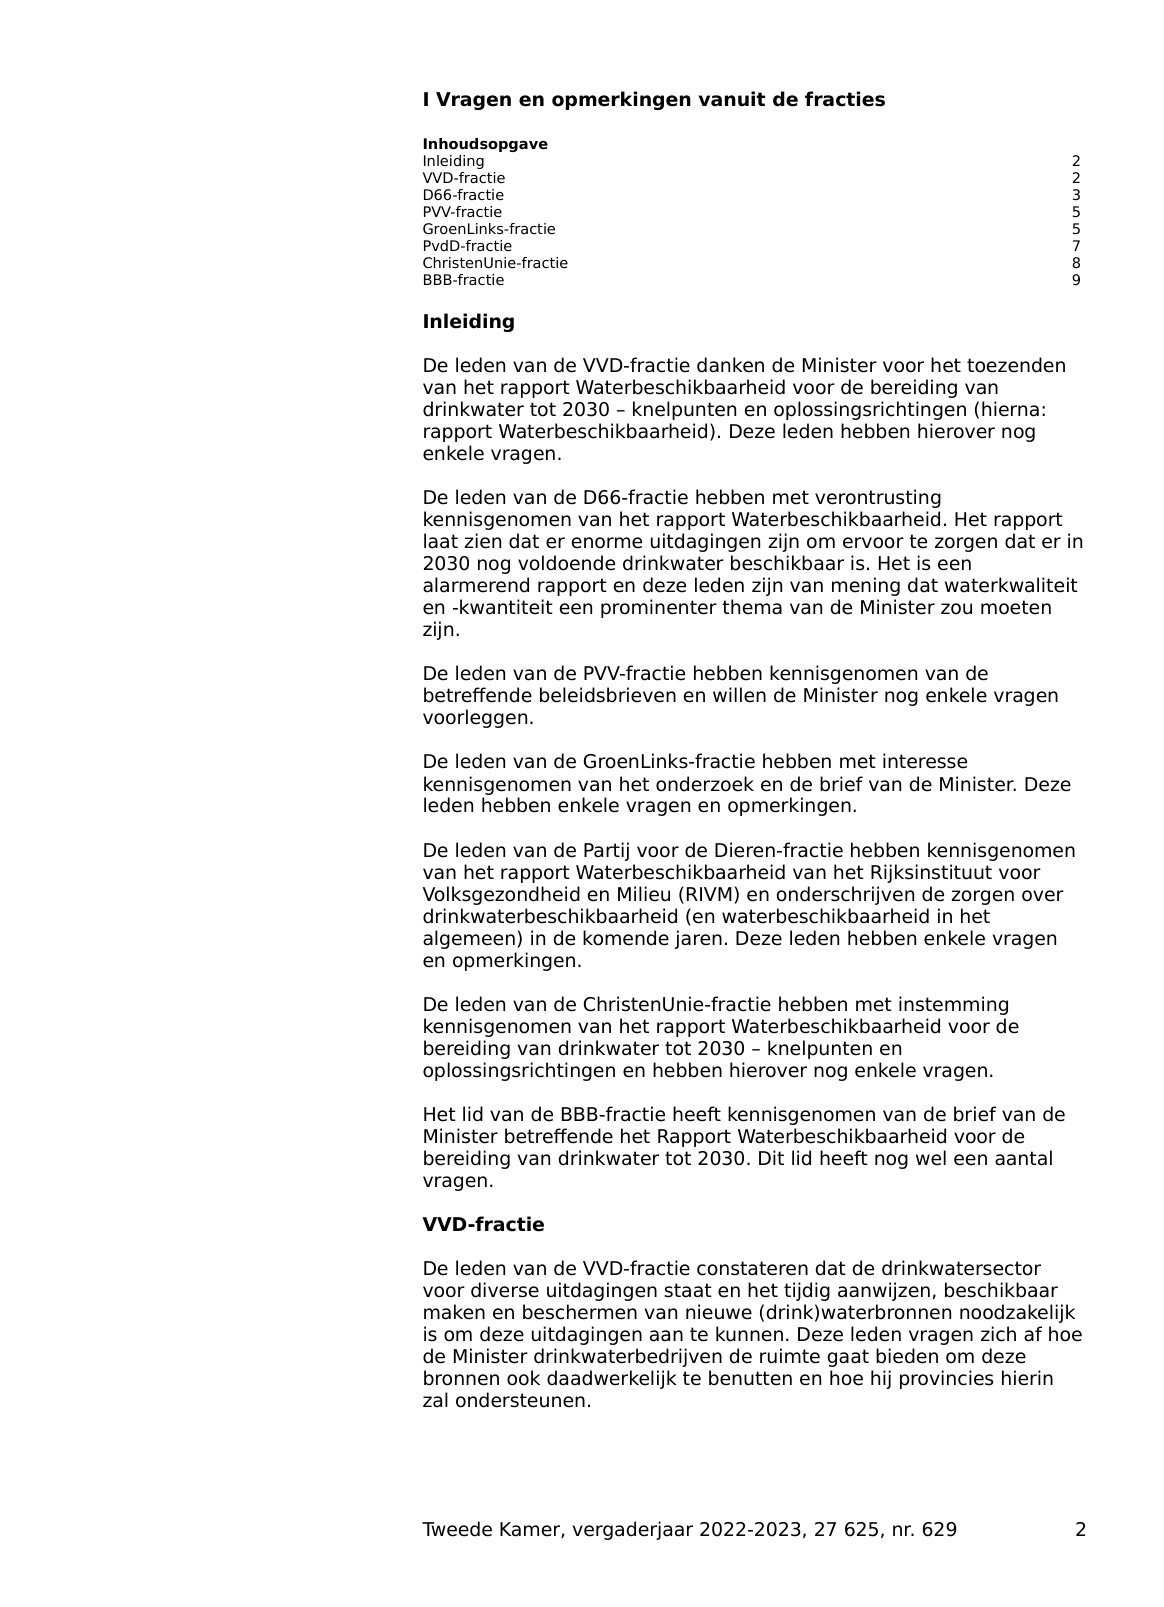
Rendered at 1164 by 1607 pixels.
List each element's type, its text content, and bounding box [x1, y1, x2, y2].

table_header [1028, 136, 1087, 153]
table_cell 7 [1028, 238, 1087, 255]
subtitle Inleiding [422, 311, 1087, 333]
table_cell 8 [1028, 255, 1087, 272]
table_cell VVD-fractie [422, 170, 1028, 187]
table_cell 9 [1028, 272, 1087, 289]
subtitle I Vragen en opmerkingen vanuit de fracties [422, 89, 1087, 111]
text De leden van de Partij voor de Dieren-fractie hebben kennisgenomen van het rapport Waterbeschikbaarheid van het Rijksinstituut voor Volksgezondheid en Milieu (RIVM) en onderschrijven de zorgen over drinkwaterbeschikbaarheid (en waterbeschikbaarheid in het algemeen) in de komende jaren. Deze leden hebben enkele vragen en opmerkingen. [422, 839, 1087, 971]
table_cell PvdD-fractie [422, 238, 1028, 255]
subtitle VVD-fractie [422, 1214, 1087, 1236]
table_cell 2 [1028, 153, 1087, 170]
table_cell PVV-fractie [422, 204, 1028, 221]
table_cell 3 [1028, 187, 1087, 204]
text Het lid van de BBB-fractie heeft kennisgenomen van de brief van de Minister betreffende het Rapport Waterbeschikbaarheid voor de bereiding van drinkwater tot 2030. Dit lid heeft nog wel een aantal vragen. [422, 1104, 1087, 1192]
text De leden van de D66-fractie hebben met verontrusting kennisgenomen van het rapport Waterbeschikbaarheid. Het rapport laat zien dat er enorme uitdagingen zijn om ervoor te zorgen dat er in 2030 nog voldoende drinkwater beschikbaar is. Het is een alarmerend rapport en deze leden zijn van mening dat waterkwaliteit en -kwantiteit een prominenter thema van de Minister zou moeten zijn. [422, 487, 1087, 641]
table_cell GroenLinks-fractie [422, 221, 1028, 238]
table_cell Inleiding [422, 153, 1028, 170]
text De leden van de GroenLinks-fractie hebben met interesse kennisgenomen van het onderzoek en de brief van de Minister. Deze leden hebben enkele vragen en opmerkingen. [422, 751, 1087, 817]
table_header Inhoudsopgave [422, 136, 1028, 153]
table_cell 5 [1028, 221, 1087, 238]
text De leden van de VVD-fractie danken de Minister voor het toezenden van het rapport Waterbeschikbaarheid voor de bereiding van drinkwater tot 2030 – knelpunten en oplossingsrichtingen (hierna: rapport Waterbeschikbaarheid). Deze leden hebben hierover nog enkele vragen. [422, 355, 1087, 465]
table_cell BBB-fractie [422, 272, 1028, 289]
text De leden van de ChristenUnie-fractie hebben met instemming kennisgenomen van het rapport Waterbeschikbaarheid voor de bereiding van drinkwater tot 2030 – knelpunten en oplossingsrichtingen en hebben hierover nog enkele vragen. [422, 994, 1087, 1082]
text De leden van de VVD-fractie constateren dat de drinkwatersector voor diverse uitdagingen staat en het tijdig aanwijzen, beschikbaar maken en beschermen van nieuwe (drink)waterbronnen noodzakelijk is om deze uitdagingen aan te kunnen. Deze leden vragen zich af hoe de Minister drinkwaterbedrijven de ruimte gaat bieden om deze bronnen ook daadwerkelijk te benutten en hoe hij provincies hierin zal ondersteunen. [422, 1258, 1087, 1412]
table_cell 5 [1028, 204, 1087, 221]
table_cell D66-fractie [422, 187, 1028, 204]
table_cell 2 [1028, 170, 1087, 187]
text De leden van de PVV-fractie hebben kennisgenomen van de betreffende beleidsbrieven en willen de Minister nog enkele vragen voorleggen. [422, 663, 1087, 729]
table_cell ChristenUnie-fractie [422, 255, 1028, 272]
